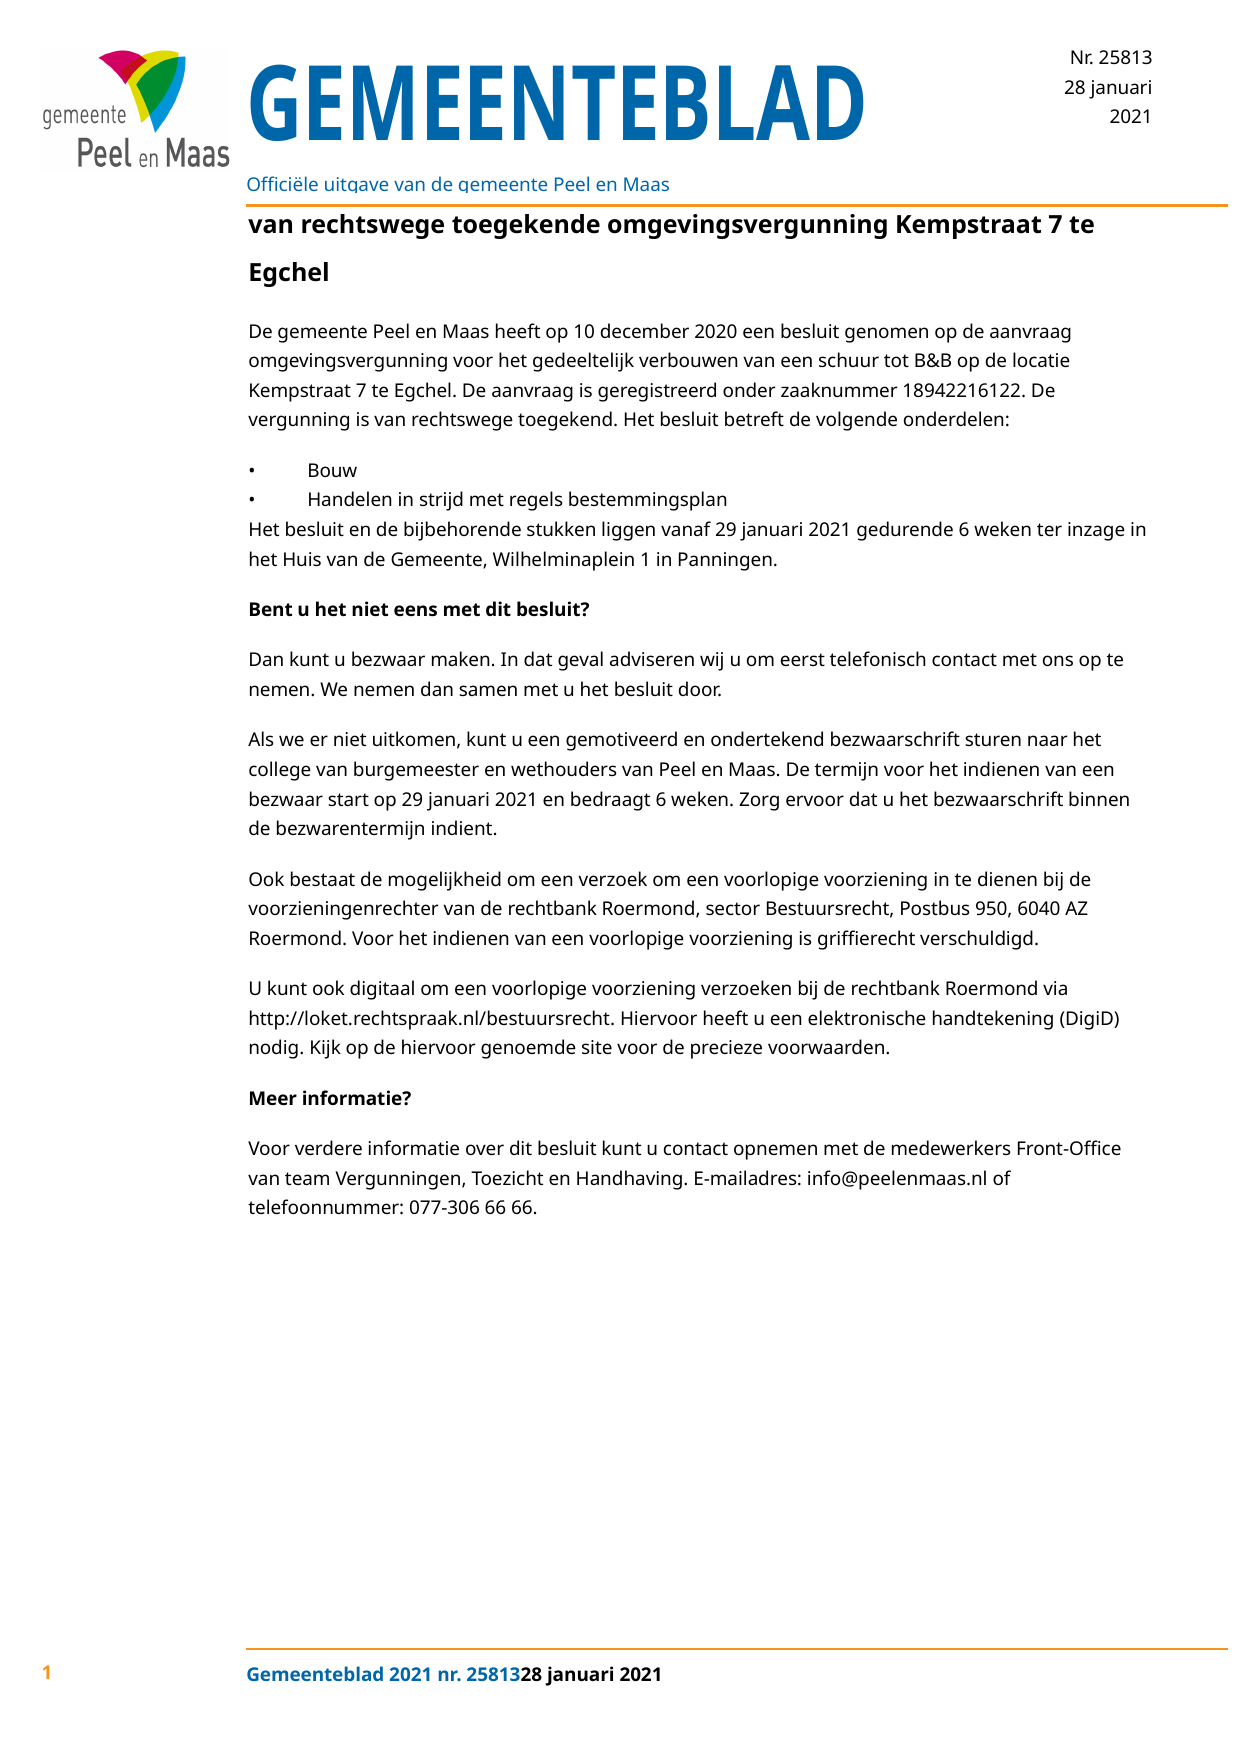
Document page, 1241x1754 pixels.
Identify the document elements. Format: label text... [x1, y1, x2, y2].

text Ook bestaat de mogelijkheid om een verzoek om een voorlopige voorziening in te dienen bij de voorzieningenrechter van de rechtbank Roermond, sector Bestuursrecht, Postbus 950, 6040 AZ Roermond. Voor het indienen van een voorlopige voorziening is griffierecht verschuldigd. [248, 866, 1152, 951]
text De gemeente Peel en Maas heeft op 10 december 2020 een besluit genomen op de aanvraag omgevingsvergunning voor het gedeeltelijk verbouwen van een schuur tot B&B op de locatie Kempstraat 7 te Egchel. De aanvraag is geregistreerd onder zaaknummer 18942216122. De vergunning is van rechtswege toegekend. Het besluit betreft de volgende onderdelen: [248, 318, 1152, 432]
text U kunt ook digitaal om een voorlopige voorziening verzoeken bij de rechtbank Roermond via http://loket.rechtspraak.nl/bestuursrecht. Hiervoor heeft u een elektronische handtekening (DigiD) nodig. Kijk op de hiervoor genoemde site voor de precieze voorwaarden. [248, 975, 1152, 1060]
text Bent u het niet eens met dit besluit? [248, 596, 1152, 622]
text van rechtswege toegekende omgevingsvergunning Kempstraat 7 te Egchel [248, 207, 1152, 288]
list Bouw [248, 457, 1152, 483]
text Als we er niet uitkomen, kunt u een gemotiveerd en ondertekend bezwaarschrift sturen naar het college van burgemeester en wethouders van Peel en Maas. De termijn voor het indienen van een bezwaar start op 29 januari 2021 en bedraagt 6 weken. Zorg ervoor dat u het bezwaarschrift binnen de bezwarentermijn indient. [248, 727, 1152, 841]
text Dan kunt u bezwaar maken. In dat geval adviseren wij u om eerst telefonisch contact met ons op te nemen. We nemen dan samen met u het besluit door. [248, 647, 1152, 702]
text Meer informatie? [248, 1085, 1152, 1111]
list Handelen in strijd met regels bestemmingsplan [248, 487, 1152, 512]
text Het besluit en de bijbehorende stukken liggen vanaf 29 januari 2021 gedurende 6 weken ter inzage in het Huis van de Gemeente, Wilhelminaplein 1 in Panningen. [248, 516, 1152, 572]
text Voor verdere informatie over dit besluit kunt u contact opnemen met de medewerkers Front-Office van team Vergunningen, Toezicht en Handhaving. E-mailadres: info@peelenmaas.nl of telefoonnummer: 077-306 66 66. [248, 1135, 1152, 1220]
picture [41, 47, 231, 172]
